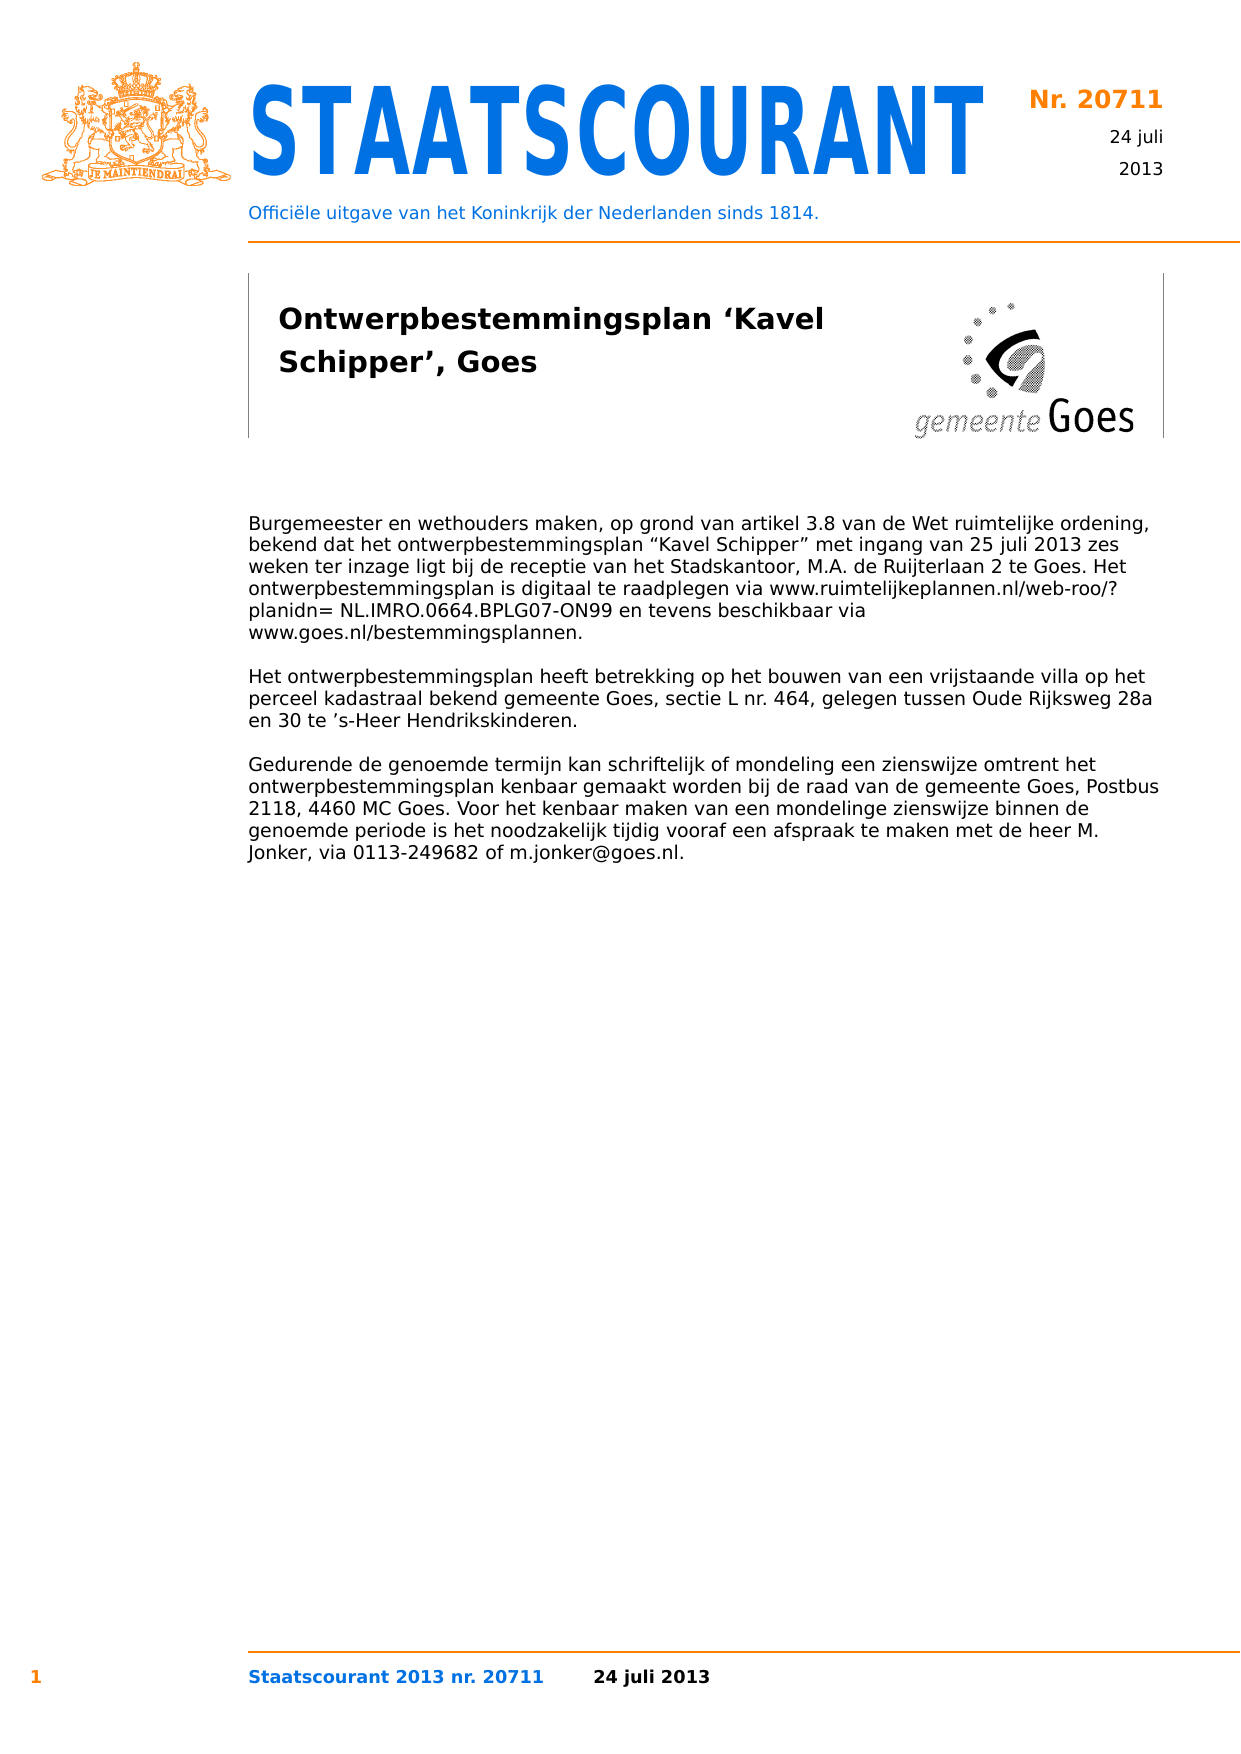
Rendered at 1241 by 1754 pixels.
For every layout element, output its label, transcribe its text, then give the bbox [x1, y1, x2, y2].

table_cell 2013 [998, 153, 1240, 203]
table_cell 24 juli [998, 121, 1240, 153]
table_header Nr. 20711 [998, 62, 1240, 121]
table_header [25, 62, 248, 241]
text Het ontwerpbestemmingsplan heeft betrekking op het bouwen van een vrijstaande villa op het perceel kadastraal bekend gemeente Goes, sectie L nr. 464, gelegen tussen Oude Rijksweg 28a en 30 te ’s-Heer Hendrikskinderen. [248, 666, 1163, 732]
subtitle Ontwerpbestemmingsplan ‘Kavel Schipper’, Goes [249, 273, 1163, 438]
picture [41, 62, 231, 186]
table_cell Officiële uitgave van het Koninkrijk der Nederlanden sinds 1814. [248, 203, 1240, 241]
picture [914, 302, 1134, 439]
text Gedurende de genoemde termijn kan schriftelijk of mondeling een zienswijze omtrent het ontwerpbestemmingsplan kenbaar gemaakt worden bij de raad van de gemeente Goes, Postbus 2118, 4460 MC Goes. Voor het kenbaar maken van een mondelinge zienswijze binnen de genoemde periode is het noodzakelijk tijdig vooraf een afspraak te maken met de heer M. Jonker, via 0113-249682 of m.jonker@goes.nl. [248, 754, 1163, 864]
table_header STAATSCOURANT [248, 62, 998, 203]
text Burgemeester en wethouders maken, op grond van artikel 3.8 van de Wet ruimtelijke ordening, bekend dat het ontwerpbestemmingsplan “Kavel Schipper” met ingang van 25 juli 2013 zes weken ter inzage ligt bij de receptie van het Stadskantoor, M.A. de Ruijterlaan 2 te Goes. Het ontwerpbestemmingsplan is digitaal te raadplegen via www.ruimtelijkeplannen.nl/web-roo/?planidn= NL.IMRO.0664.BPLG07-ON99 en tevens beschikbaar via www.goes.nl/bestemmingsplannen. [248, 512, 1163, 644]
